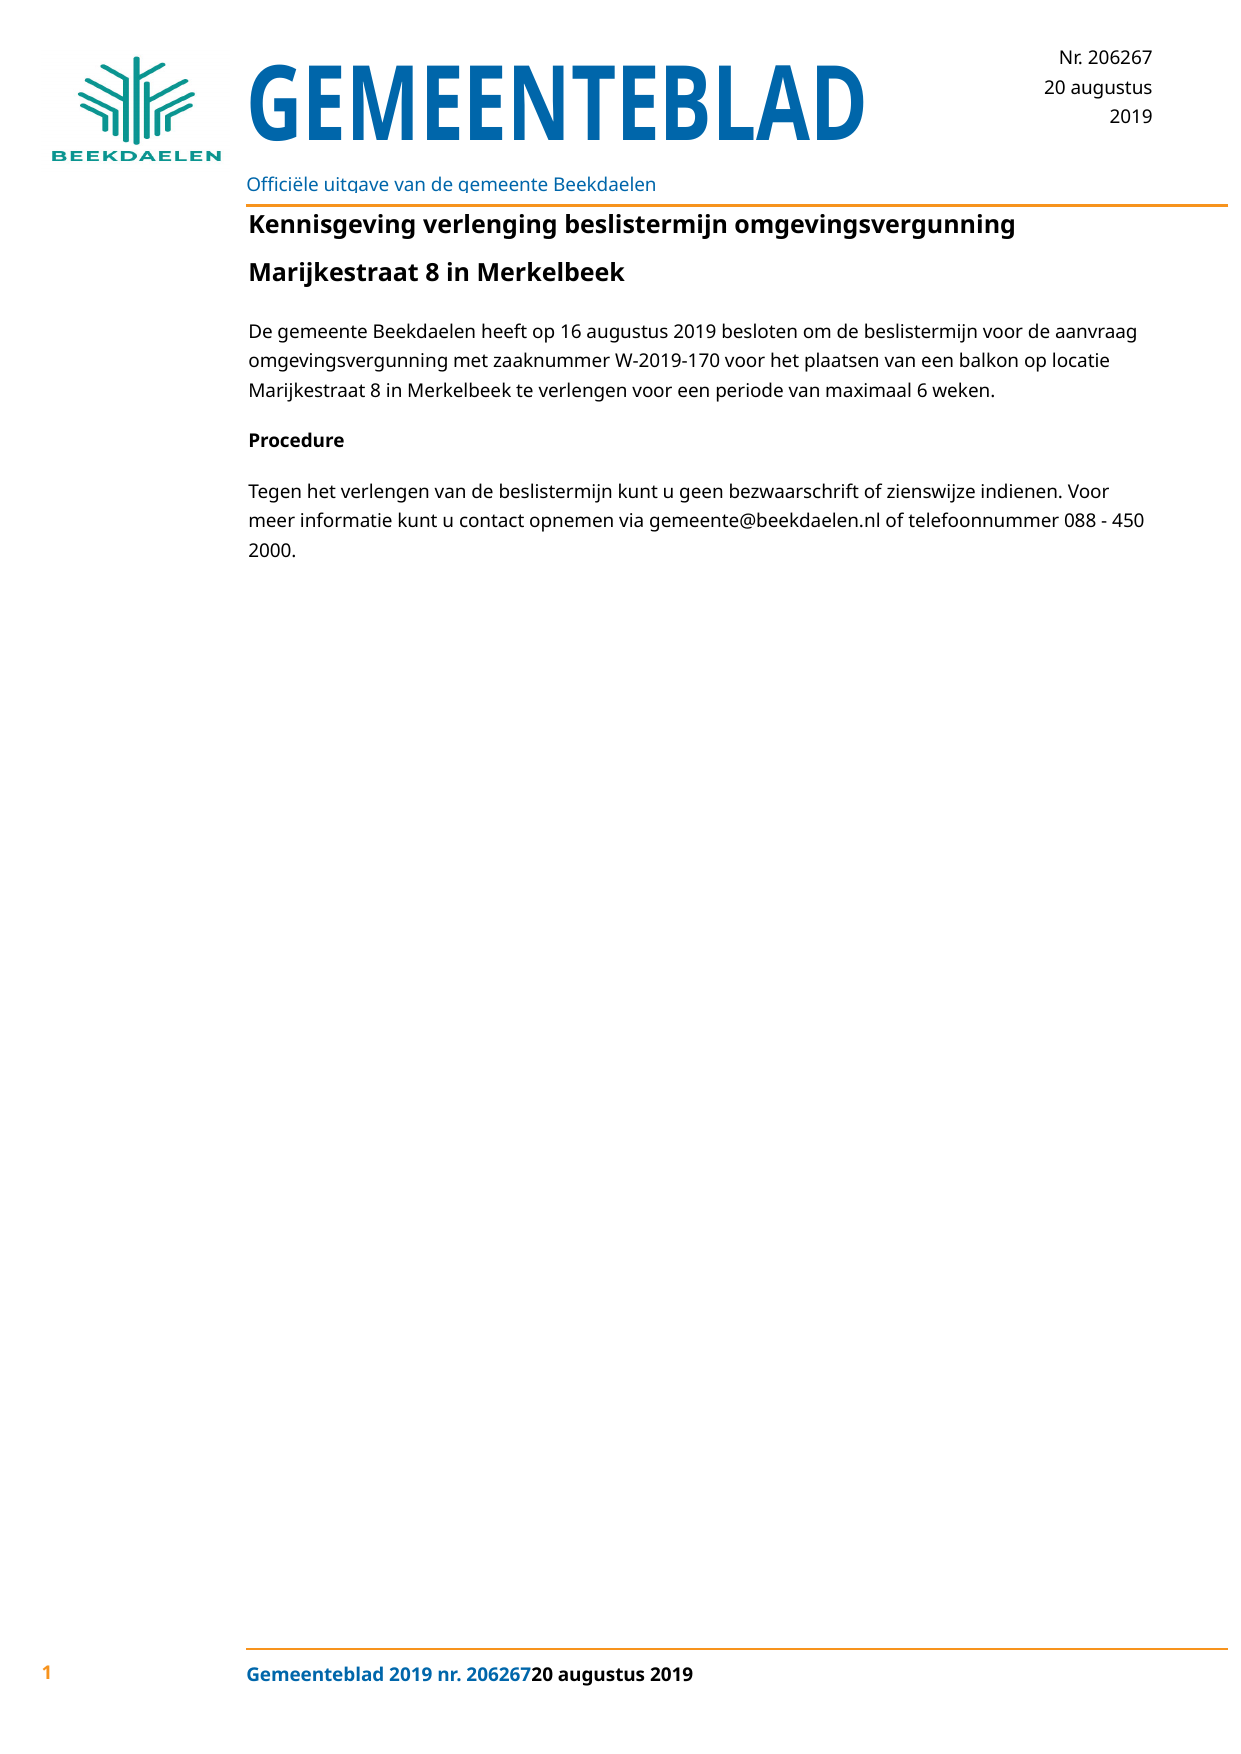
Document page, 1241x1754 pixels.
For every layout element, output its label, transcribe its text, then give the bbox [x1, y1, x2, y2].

text Kennisgeving verlenging beslistermijn omgevingsvergunning Marijkestraat 8 in Merkelbeek [248, 207, 1152, 288]
text De gemeente Beekdaelen heeft op 16 augustus 2019 besloten om de beslistermijn voor de aanvraag omgevingsvergunning met zaaknummer W-2019-170 voor het plaatsen van een balkon op locatie Marijkestraat 8 in Merkelbeek te verlengen voor een periode van maximaal 6 weken. [248, 318, 1152, 403]
picture [41, 47, 231, 172]
text Procedure [248, 427, 1152, 453]
text Tegen het verlengen van de beslistermijn kunt u geen bezwaarschrift of zienswijze indienen. Voor meer informatie kunt u contact opnemen via gemeente@beekdaelen.nl of telefoonnummer 088 - 450 2000. [248, 478, 1152, 563]
